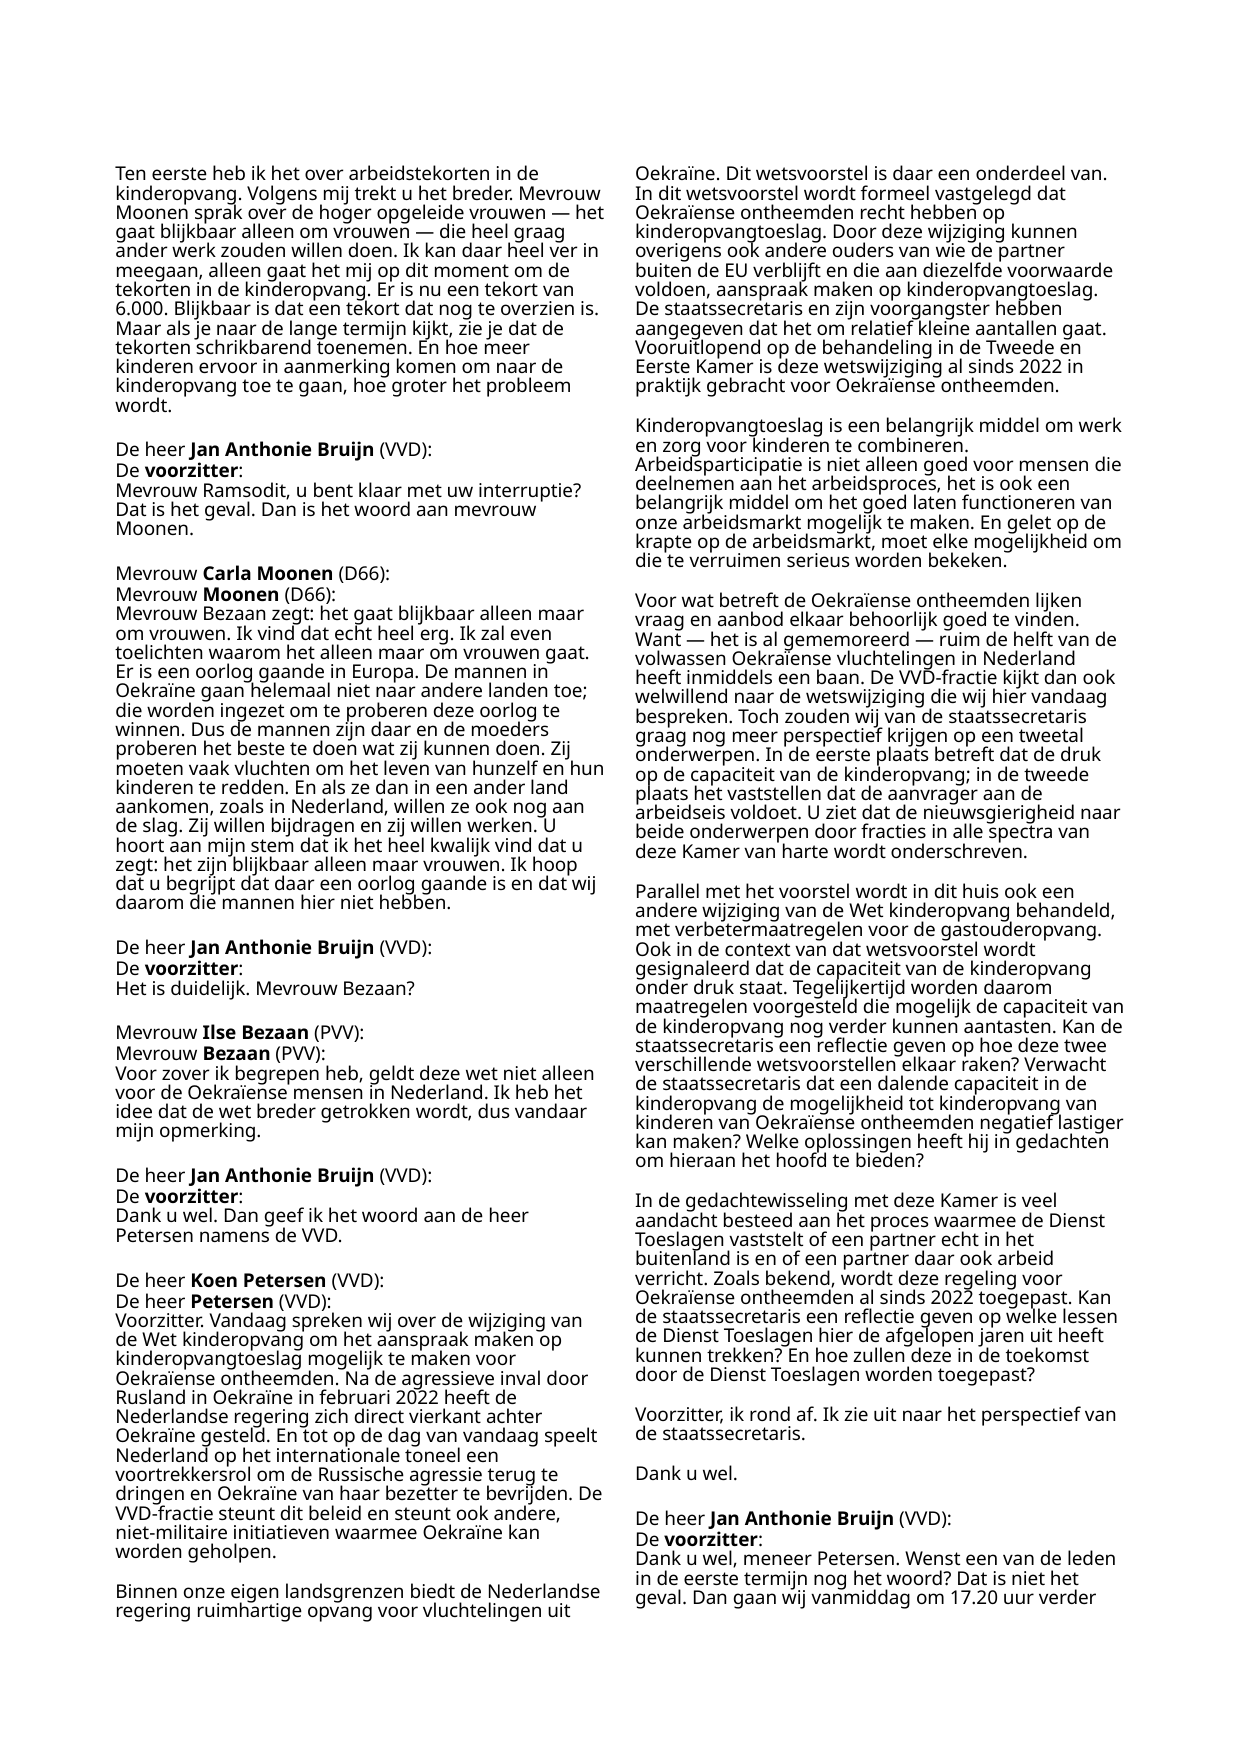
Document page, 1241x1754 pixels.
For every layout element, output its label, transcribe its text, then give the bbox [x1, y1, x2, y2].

text Mevrouw Ilse Bezaan (PVV): [115, 1019, 605, 1045]
text De heer Petersen (VVD): [115, 1293, 605, 1312]
text Dank u wel. Dan geef ik het woord aan de heer Petersen namens de VVD. [115, 1207, 605, 1246]
text Voor zover ik begrepen heb, geldt deze wet niet alleen voor de Oekraïense mensen in Nederland. Ik heb het idee dat de wet breder getrokken wordt, dus vandaar mijn opmerking. [115, 1064, 605, 1142]
text De heer Jan Anthonie Bruijn (VVD): [115, 437, 605, 462]
text Mevrouw Ramsodit, u bent klaar met uw interruptie? Dat is het geval. Dan is het woord aan mevrouw Moonen. [115, 482, 605, 539]
text De heer Jan Anthonie Bruijn (VVD): [635, 1505, 1125, 1531]
text Mevrouw Bezaan (PVV): [115, 1045, 605, 1064]
text De voorzitter: [635, 1531, 1125, 1550]
text De voorzitter: [115, 960, 605, 979]
text Voorzitter. Vandaag spreken wij over de wijziging van de Wet kinderopvang om het aanspraak maken op kinderopvangtoeslag mogelijk te maken voor Oekraïense ontheemden. Na de agressieve inval door Rusland in Oekraïne in februari 2022 heeft de Nederlandse regering zich direct vierkant achter Oekraïne gesteld. En tot op de dag van vandaag speelt Nederland op het internationale toneel een voortrekkersrol om de Russische agressie terug te dringen en Oekraïne van haar bezetter te bevrijden. De VVD-fractie steunt dit beleid en steunt ook andere, niet-militaire initiatieven waarmee Oekraïne kan worden geholpen. [115, 1312, 605, 1562]
text Mevrouw Bezaan zegt: het gaat blijkbaar alleen maar om vrouwen. Ik vind dat echt heel erg. Ik zal even toelichten waarom het alleen maar om vrouwen gaat. Er is een oorlog gaande in Europa. De mannen in Oekraïne gaan helemaal niet naar andere landen toe; die worden ingezet om te proberen deze oorlog te winnen. Dus de mannen zijn daar en de moeders proberen het beste te doen wat zij kunnen doen. Zij moeten vaak vluchten om het leven van hunzelf en hun kinderen te redden. En als ze dan in een ander land aankomen, zoals in Nederland, willen ze ook nog aan de slag. Zij willen bijdragen en zij willen werken. U hoort aan mijn stem dat ik het heel kwalijk vind dat u zegt: het zijn blijkbaar alleen maar vrouwen. Ik hoop dat u begrijpt dat daar een oorlog gaande is en dat wij daarom die mannen hier niet hebben. [115, 605, 605, 914]
text Dank u wel. [635, 1465, 1125, 1484]
text Mevrouw Carla Moonen (D66): [115, 560, 605, 586]
text Binnen onze eigen landsgrenzen biedt de Nederlandse regering ruimhartige opvang voor vluchtelingen uit [115, 1583, 605, 1622]
text Het is duidelijk. Mevrouw Bezaan? [115, 979, 605, 999]
text Parallel met het voorstel wordt in dit huis ook een andere wijziging van de Wet kinderopvang behandeld, met verbetermaatregelen voor de gastouderopvang. Ook in de context van dat wetsvoorstel wordt gesignaleerd dat de capaciteit van de kinderopvang onder druk staat. Tegelijkertijd worden daarom maatregelen voorgesteld die mogelijk de capaciteit van de kinderopvang nog verder kunnen aantasten. Kan de staatssecretaris een reflectie geven op hoe deze twee verschillende wetsvoorstellen elkaar raken? Verwacht de staatssecretaris dat een dalende capaciteit in de kinderopvang de mogelijkheid tot kinderopvang van kinderen van Oekraïense ontheemden negatief lastiger kan maken? Welke oplossingen heeft hij in gedachten om hieraan het hoofd te bieden? [635, 883, 1125, 1172]
text De voorzitter: [115, 462, 605, 482]
text De heer Jan Anthonie Bruijn (VVD): [115, 934, 605, 960]
text Ten eerste heb ik het over arbeidstekorten in de kinderopvang. Volgens mij trekt u het breder. Mevrouw Moonen sprak over de hoger opgeleide vrouwen — het gaat blijkbaar alleen om vrouwen — die heel graag ander werk zouden willen doen. Ik kan daar heel ver in meegaan, alleen gaat het mij op dit moment om de tekorten in de kinderopvang. Er is nu een tekort van 6.000. Blijkbaar is dat een tekort dat nog te overzien is. Maar als je naar de lange termijn kijkt, zie je dat de tekorten schrikbarend toenemen. En hoe meer kinderen ervoor in aanmerking komen om naar de kinderopvang toe te gaan, hoe groter het probleem wordt. [115, 165, 605, 416]
text Voor wat betreft de Oekraïense ontheemden lijken vraag en aanbod elkaar behoorlijk goed te vinden. Want — het is al gememoreerd — ruim de helft van de volwassen Oekraïense vluchtelingen in Nederland heeft inmiddels een baan. De VVD-fractie kijkt dan ook welwillend naar de wetswijziging die wij hier vandaag bespreken. Toch zouden wij van de staatssecretaris graag nog meer perspectief krijgen op een tweetal onderwerpen. In de eerste plaats betreft dat de druk op de capaciteit van de kinderopvang; in de tweede plaats het vaststellen dat de aanvrager aan de arbeidseis voldoet. U ziet dat de nieuwsgierigheid naar beide onderwerpen door fracties in alle spectra van deze Kamer van harte wordt onderschreven. [635, 592, 1125, 862]
text In de gedachtewisseling met deze Kamer is veel aandacht besteed aan het proces waarmee de Dienst Toeslagen vaststelt of een partner echt in het buitenland is en of een partner daar ook arbeid verricht. Zoals bekend, wordt deze regeling voor Oekraïense ontheemden al sinds 2022 toegepast. Kan de staatssecretaris een reflectie geven op welke lessen de Dienst Toeslagen hier de afgelopen jaren uit heeft kunnen trekken? En hoe zullen deze in de toekomst door de Dienst Toeslagen worden toegepast? [635, 1192, 1125, 1385]
text Kinderopvangtoeslag is een belangrijk middel om werk en zorg voor kinderen te combineren. Arbeidsparticipatie is niet alleen goed voor mensen die deelnemen aan het arbeidsproces, het is ook een belangrijk middel om het goed laten functioneren van onze arbeidsmarkt mogelijk te maken. En gelet op de krapte op de arbeidsmarkt, moet elke mogelijkheid om die te verruimen serieus worden bekeken. [635, 417, 1125, 571]
text Oekraïne. Dit wetsvoorstel is daar een onderdeel van. In dit wetsvoorstel wordt formeel vastgelegd dat Oekraïense ontheemden recht hebben op kinderopvangtoeslag. Door deze wijziging kunnen overigens ook andere ouders van wie de partner buiten de EU verblijft en die aan diezelfde voorwaarde voldoen, aanspraak maken op kinderopvangtoeslag. De staatssecretaris en zijn voorgangster hebben aangegeven dat het om relatief kleine aantallen gaat. Vooruitlopend op de behandeling in de Tweede en Eerste Kamer is deze wetswijziging al sinds 2022 in praktijk gebracht voor Oekraïense ontheemden. [635, 165, 1125, 397]
text Mevrouw Moonen (D66): [115, 586, 605, 605]
text De heer Koen Petersen (VVD): [115, 1267, 605, 1293]
text Dank u wel, meneer Petersen. Wenst een van de leden in de eerste termijn nog het woord? Dat is niet het geval. Dan gaan wij vanmiddag om 17.20 uur verder [635, 1550, 1125, 1608]
text De voorzitter: [115, 1188, 605, 1207]
text De heer Jan Anthonie Bruijn (VVD): [115, 1162, 605, 1188]
text Voorzitter, ik rond af. Ik zie uit naar het perspectief van de staatssecretaris. [635, 1406, 1125, 1444]
